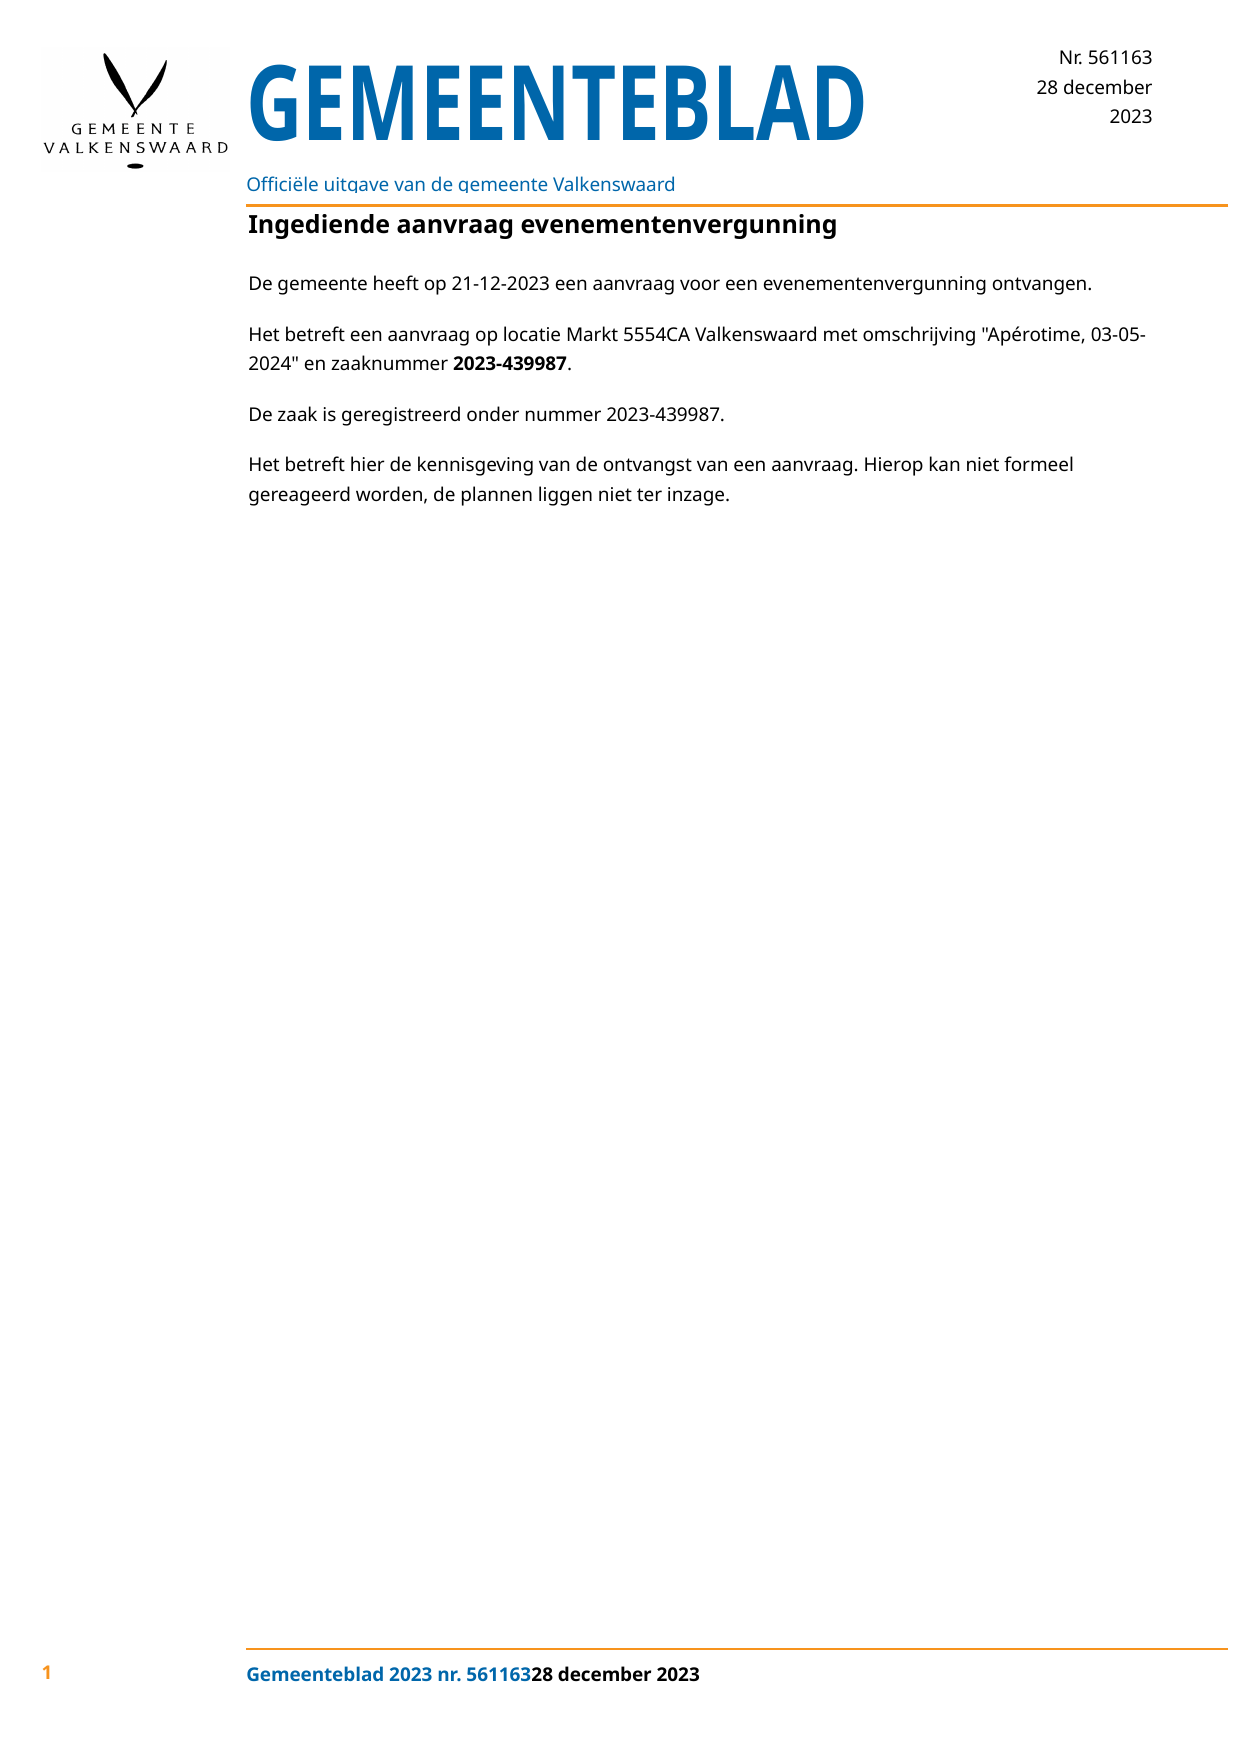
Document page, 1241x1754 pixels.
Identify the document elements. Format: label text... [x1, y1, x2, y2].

text Het betreft hier de kennisgeving van de ontvangst van een aanvraag. Hierop kan niet formeel gereageerd worden, de plannen liggen niet ter inzage. [248, 451, 1152, 506]
text Ingediende aanvraag evenementenvergunning [248, 207, 1152, 241]
text De zaak is geregistreerd onder nummer 2023-439987. [248, 401, 1152, 426]
text De gemeente heeft op 21-12-2023 een aanvraag voor een evenementenvergunning ontvangen. [248, 270, 1152, 296]
picture [41, 47, 231, 172]
text Het betreft een aanvraag op locatie Markt 5554CA Valkenswaard met omschrijving "Apérotime, 03-05-2024" en zaaknummer 2023-439987. [248, 321, 1152, 376]
